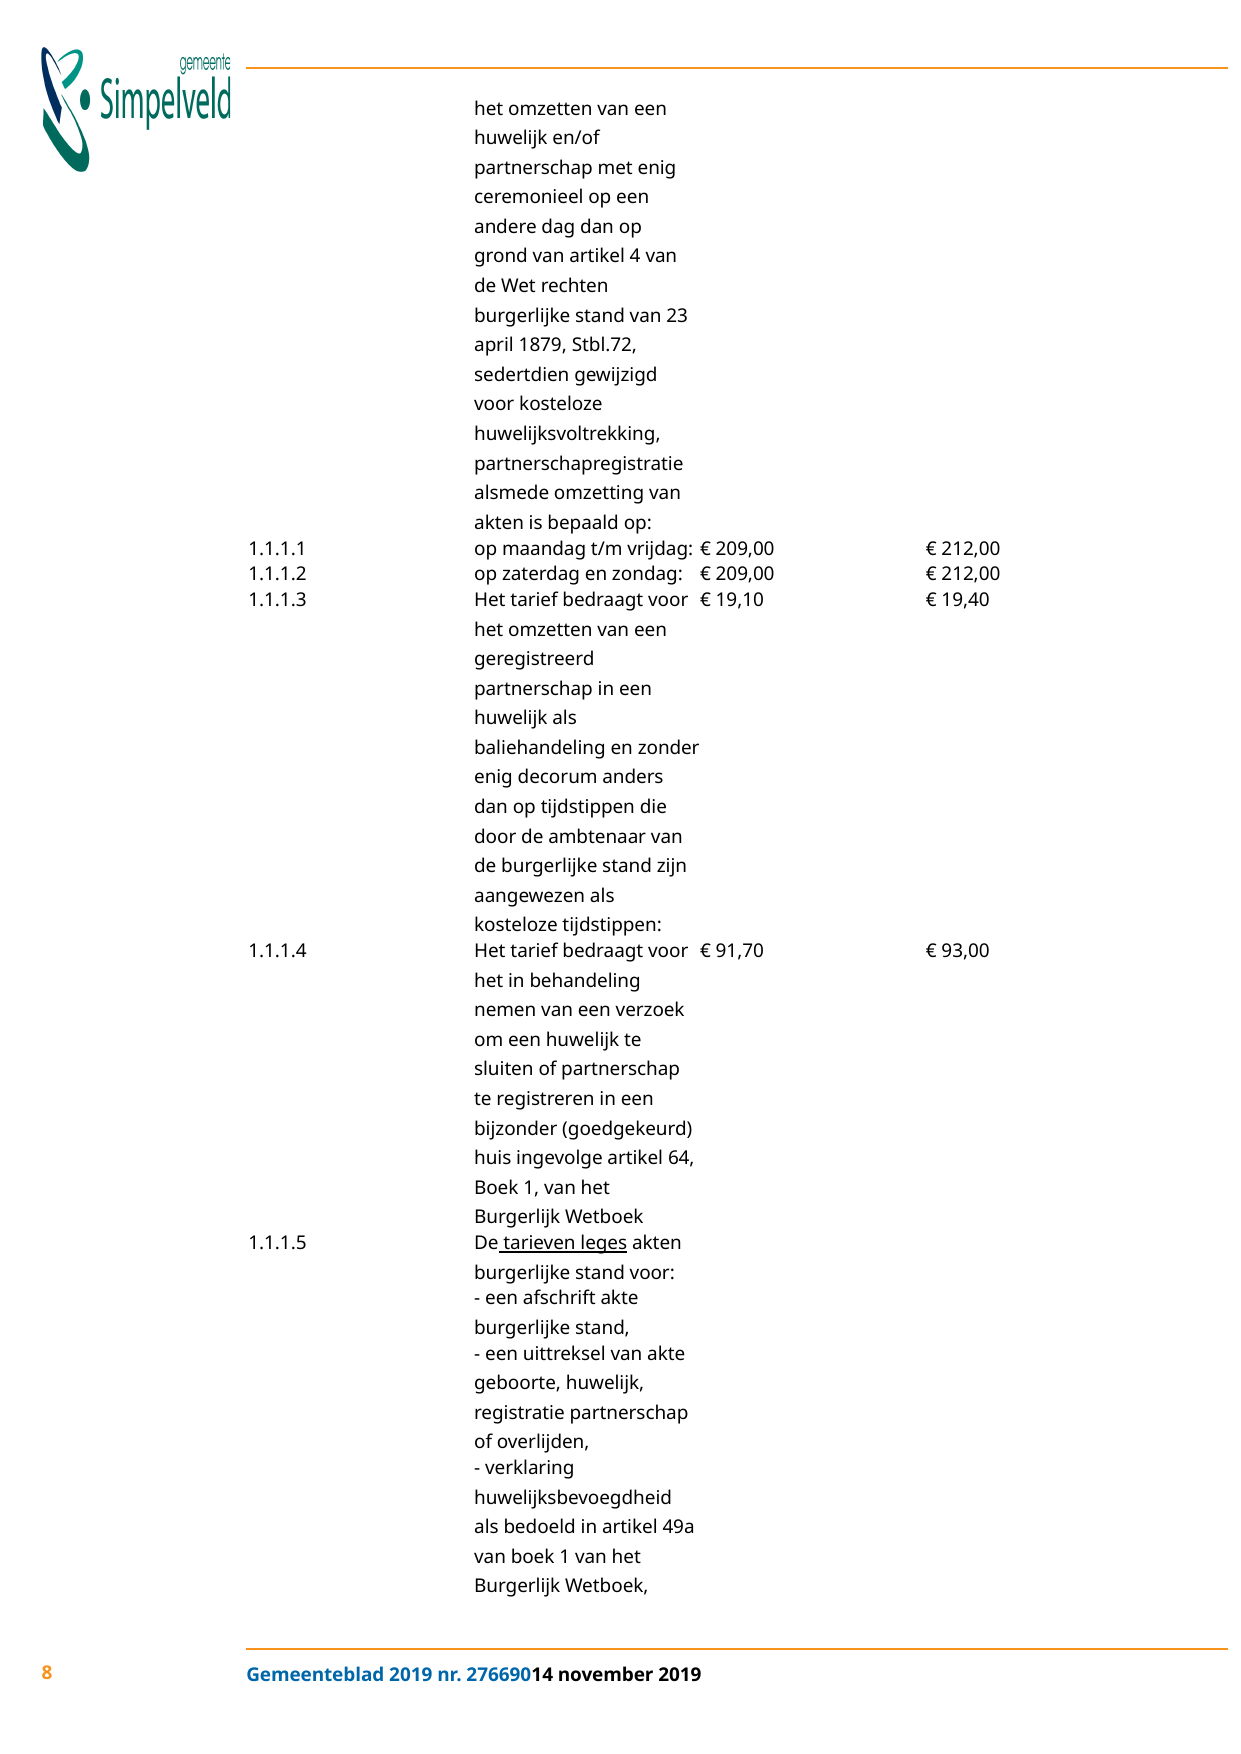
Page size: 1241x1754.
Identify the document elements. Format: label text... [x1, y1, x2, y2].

table_cell 1.1.1.5 [248, 1229, 474, 1284]
table_cell € 212,00 [926, 560, 1152, 586]
table_cell € 19,40 [926, 586, 1152, 937]
table_cell - verklaring huwelijksbevoegdheid als bedoeld in artikel 49a van boek 1 van het Burgerlijk Wetboek, [474, 1454, 700, 1598]
table_cell [700, 95, 926, 535]
table_cell [248, 1454, 474, 1598]
table_cell € 93,00 [926, 937, 1152, 1229]
table_cell 1.1.1.1 [248, 535, 474, 560]
table_cell 1.1.1.2 [248, 560, 474, 586]
table_cell Het tarief bedraagt voor het in behandeling nemen van een verzoek om een huwelijk te sluiten of partnerschap te registreren in een bijzonder (goedgekeurd) huis ingevolge artikel 64, Boek 1, van het Burgerlijk Wetboek [474, 937, 700, 1229]
table_cell op zaterdag en zondag: [474, 560, 700, 586]
table_cell [700, 1454, 926, 1598]
picture [41, 47, 231, 172]
table_cell [700, 1285, 926, 1340]
table_cell € 212,00 [926, 535, 1152, 560]
table_cell 1.1.1.3 [248, 586, 474, 937]
table_cell € 91,70 [700, 937, 926, 1229]
table_cell De tarieven leges akten burgerlijke stand voor: [474, 1229, 700, 1284]
table_cell [700, 1229, 926, 1284]
table_cell op maandag t/m vrijdag: [474, 535, 700, 560]
table_cell [926, 1340, 1152, 1454]
table_cell [248, 1285, 474, 1340]
table_cell Het tarief bedraagt voor het omzetten van een geregistreerd partnerschap in een huwelijk als baliehandeling en zonder enig decorum anders dan op tijdstippen die door de ambtenaar van de burgerlijke stand zijn aangewezen als kosteloze tijdstippen: [474, 586, 700, 937]
table_cell [926, 1454, 1152, 1598]
table_cell [248, 1340, 474, 1454]
table_cell [248, 95, 474, 535]
table_cell het omzetten van een huwelijk en/of partnerschap met enig ceremonieel op een andere dag dan op grond van artikel 4 van de Wet rechten burgerlijke stand van 23 april 1879, Stbl.72, sedertdien gewijzigd voor kosteloze huwelijksvoltrekking, partnerschapregistratie alsmede omzetting van akten is bepaald op: [474, 95, 700, 535]
table_cell [926, 1229, 1152, 1284]
table_cell [926, 95, 1152, 535]
table_cell € 209,00 [700, 535, 926, 560]
table_cell - een afschrift akte burgerlijke stand, [474, 1285, 700, 1340]
table_cell € 209,00 [700, 560, 926, 586]
table_cell [926, 1285, 1152, 1340]
table_cell - een uittreksel van akte geboorte, huwelijk, registratie partnerschap of overlijden, [474, 1340, 700, 1454]
table_cell [700, 1340, 926, 1454]
table_cell € 19,10 [700, 586, 926, 937]
table_cell 1.1.1.4 [248, 937, 474, 1229]
